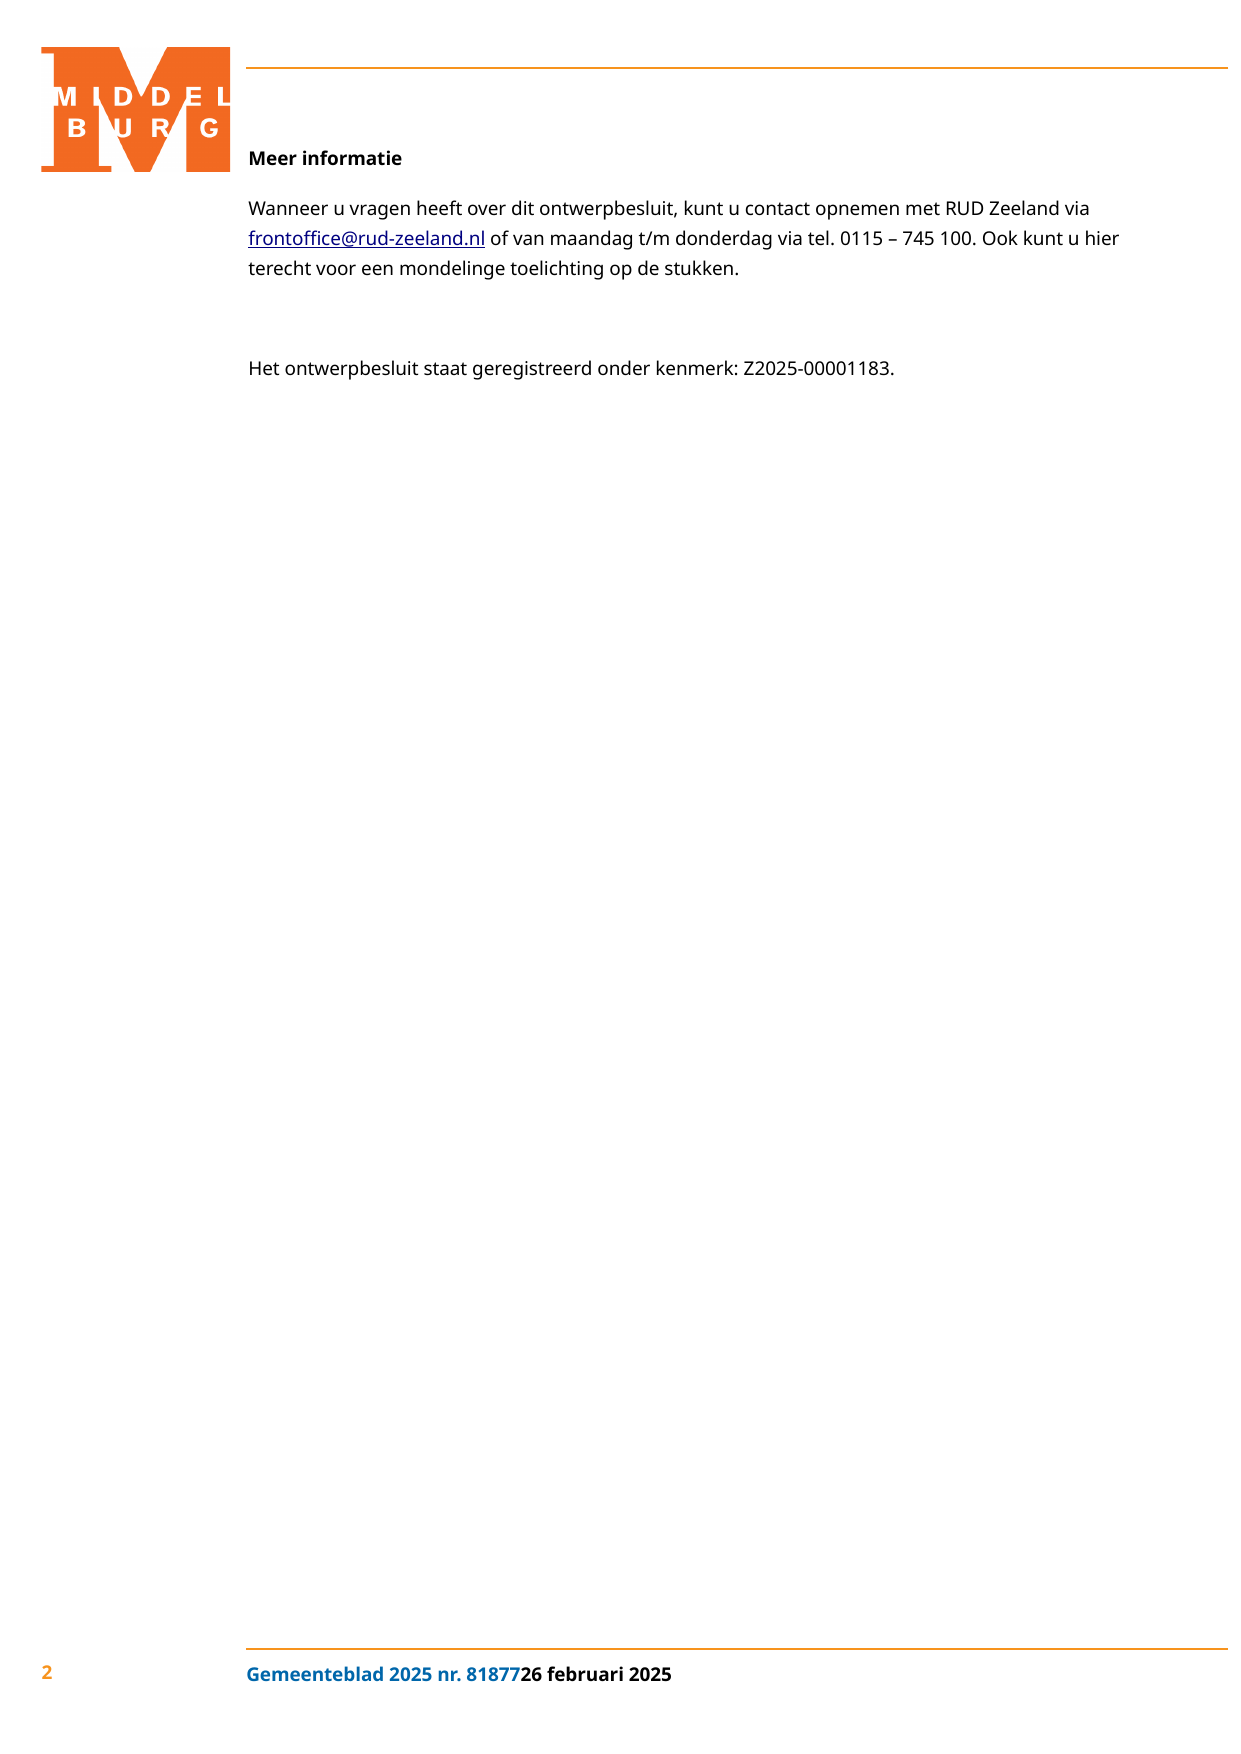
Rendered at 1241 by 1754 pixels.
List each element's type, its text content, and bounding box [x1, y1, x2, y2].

text Meer informatie [248, 145, 1152, 171]
picture [41, 47, 231, 172]
text Wanneer u vragen heeft over dit ontwerpbesluit, kunt u contact opnemen met RUD Zeeland via frontoffice@rud-zeeland.nl of van maandag t/m donderdag via tel. 0115 – 745 100. Ook kunt u hier terecht voor een mondelinge toelichting op de stukken. [248, 196, 1152, 281]
text Het ontwerpbesluit staat geregistreerd onder kenmerk: Z2025-00001183. [248, 356, 1152, 381]
